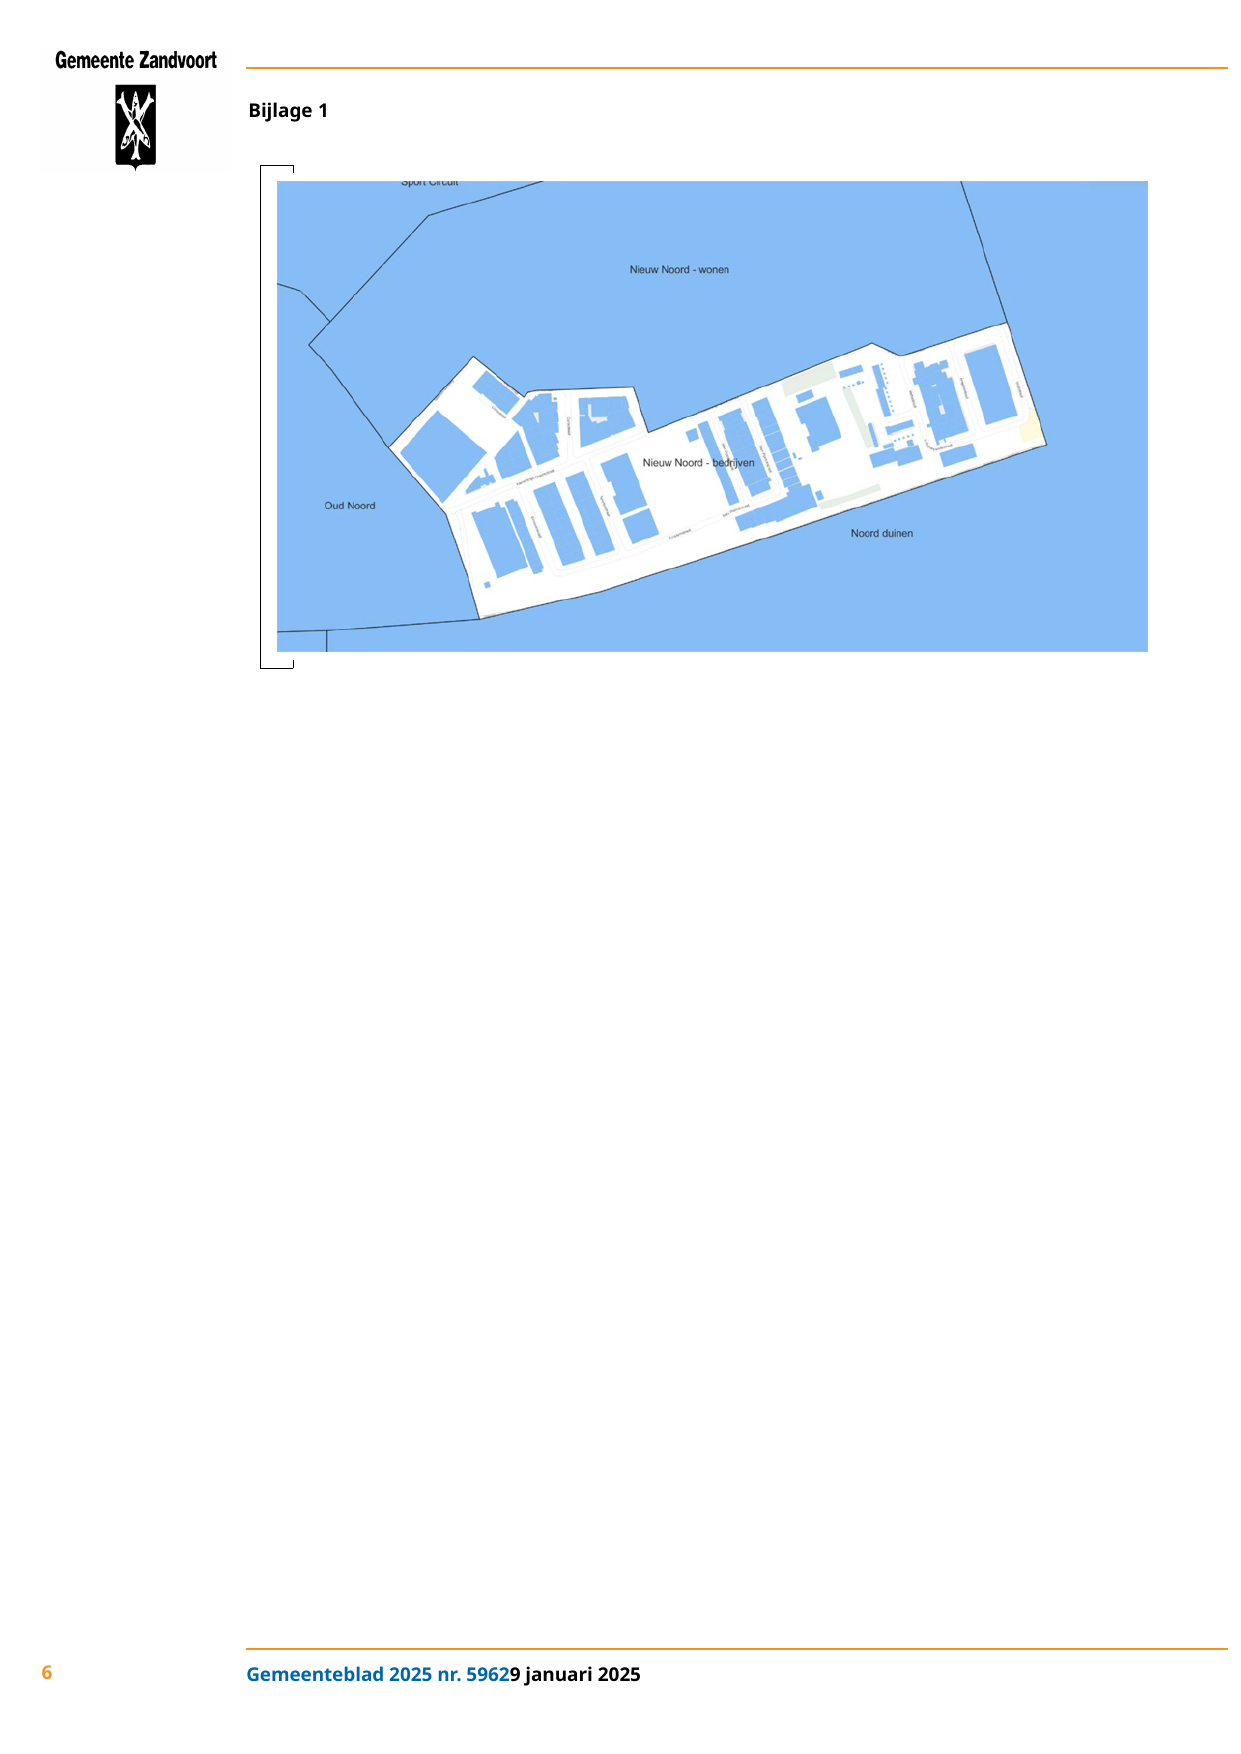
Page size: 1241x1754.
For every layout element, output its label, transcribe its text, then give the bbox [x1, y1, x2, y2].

text Bijlage 1 [248, 95, 1152, 123]
picture [41, 47, 231, 172]
picture [268, 173, 1155, 660]
